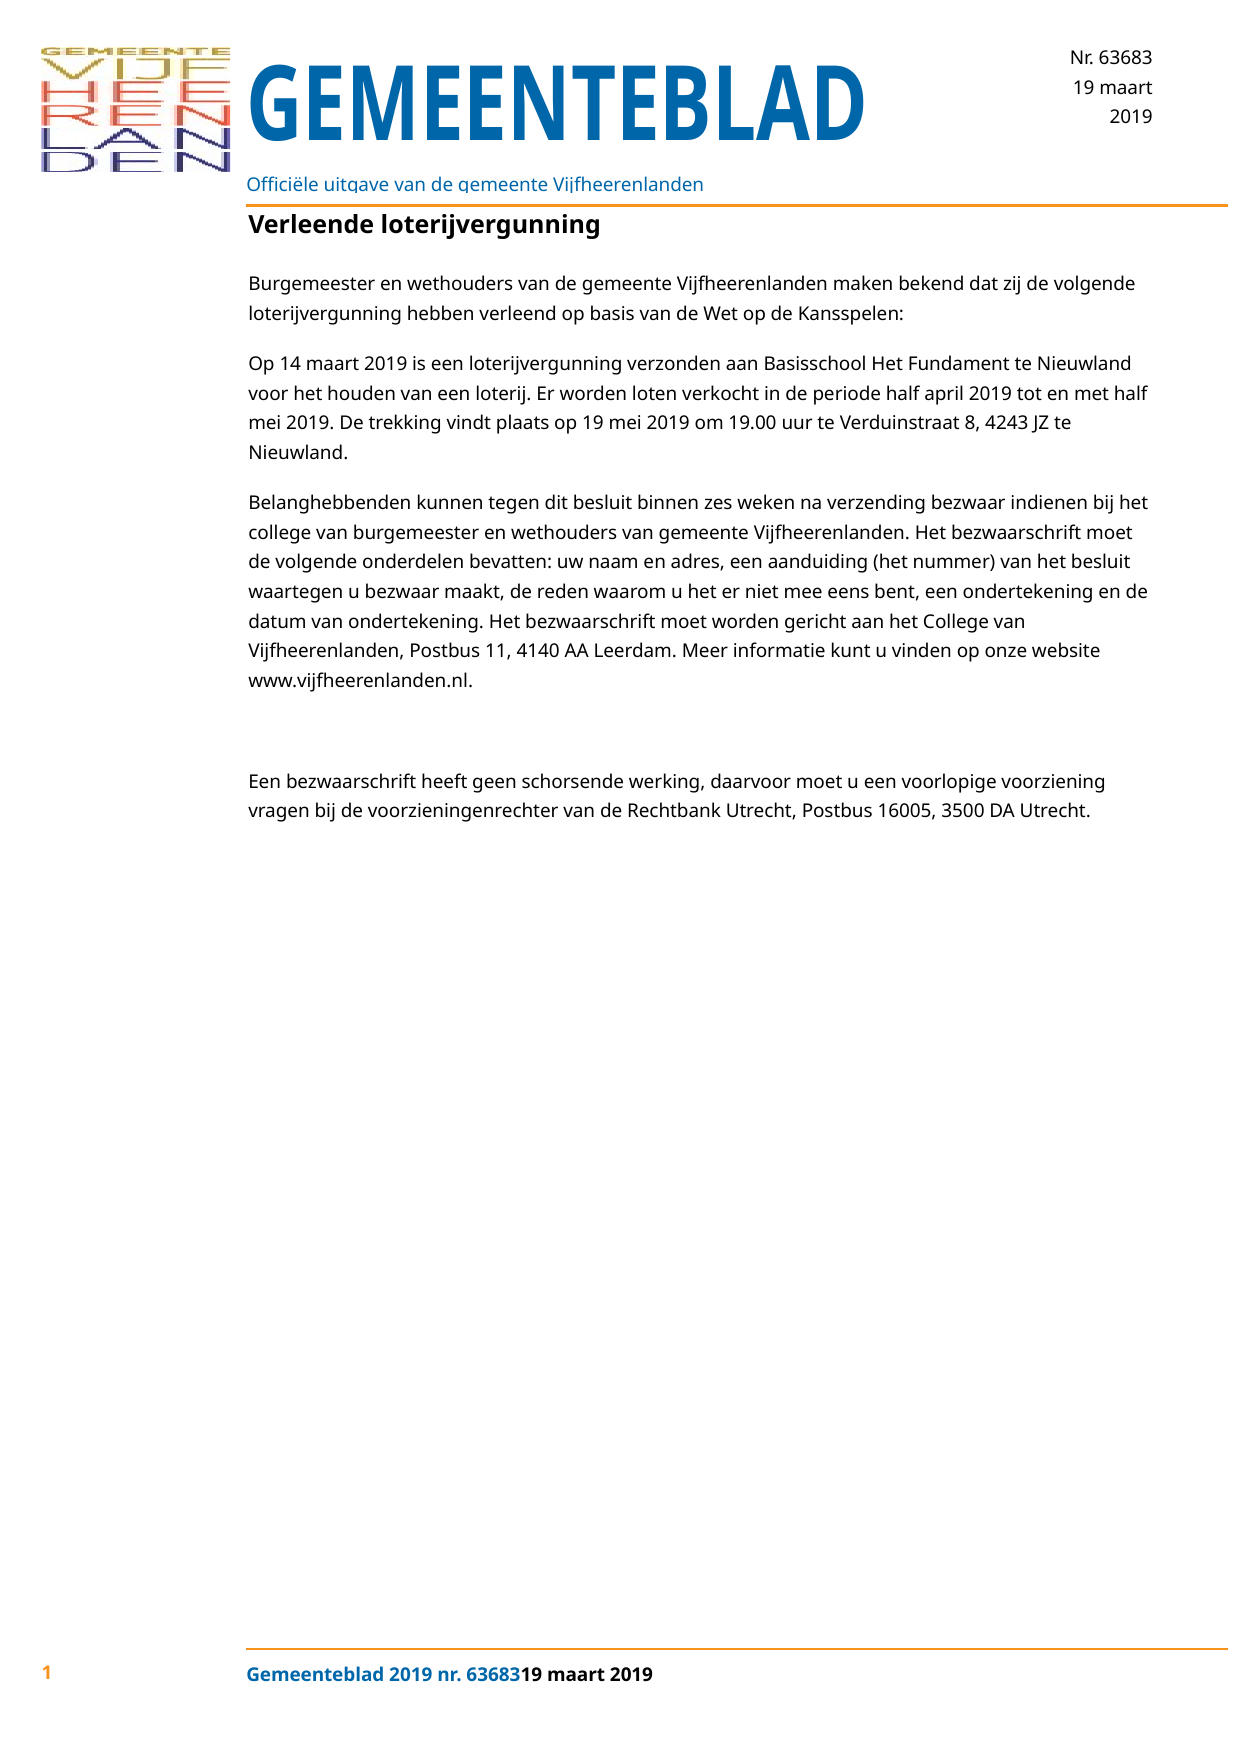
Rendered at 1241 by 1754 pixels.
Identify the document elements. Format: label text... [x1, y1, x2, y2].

picture [41, 47, 231, 172]
text Een bezwaarschrift heeft geen schorsende werking, daarvoor moet u een voorlopige voorziening vragen bij de voorzieningenrechter van de Rechtbank Utrecht, Postbus 16005, 3500 DA Utrecht. [248, 768, 1152, 823]
text Verleende loterijvergunning [248, 207, 1152, 241]
text Belanghebbenden kunnen tegen dit besluit binnen zes weken na verzending bezwaar indienen bij het college van burgemeester en wethouders van gemeente Vijfheerenlanden. Het bezwaarschrift moet de volgende onderdelen bevatten: uw naam en adres, een aanduiding (het nummer) van het besluit waartegen u bezwaar maakt, de reden waarom u het er niet mee eens bent, een ondertekening en de datum van ondertekening. Het bezwaarschrift moet worden gericht aan het College van Vijfheerenlanden, Postbus 11, 4140 AA Leerdam. Meer informatie kunt u vinden op onze website www.vijfheerenlanden.nl. [248, 489, 1152, 693]
text Op 14 maart 2019 is een loterijvergunning verzonden aan Basisschool Het Fundament te Nieuwland voor het houden van een loterij. Er worden loten verkocht in de periode half april 2019 tot en met half mei 2019. De trekking vindt plaats op 19 mei 2019 om 19.00 uur te Verduinstraat 8, 4243 JZ te Nieuwland. [248, 350, 1152, 465]
text Burgemeester en wethouders van de gemeente Vijfheerenlanden maken bekend dat zij de volgende loterijvergunning hebben verleend op basis van de Wet op de Kansspelen: [248, 270, 1152, 326]
